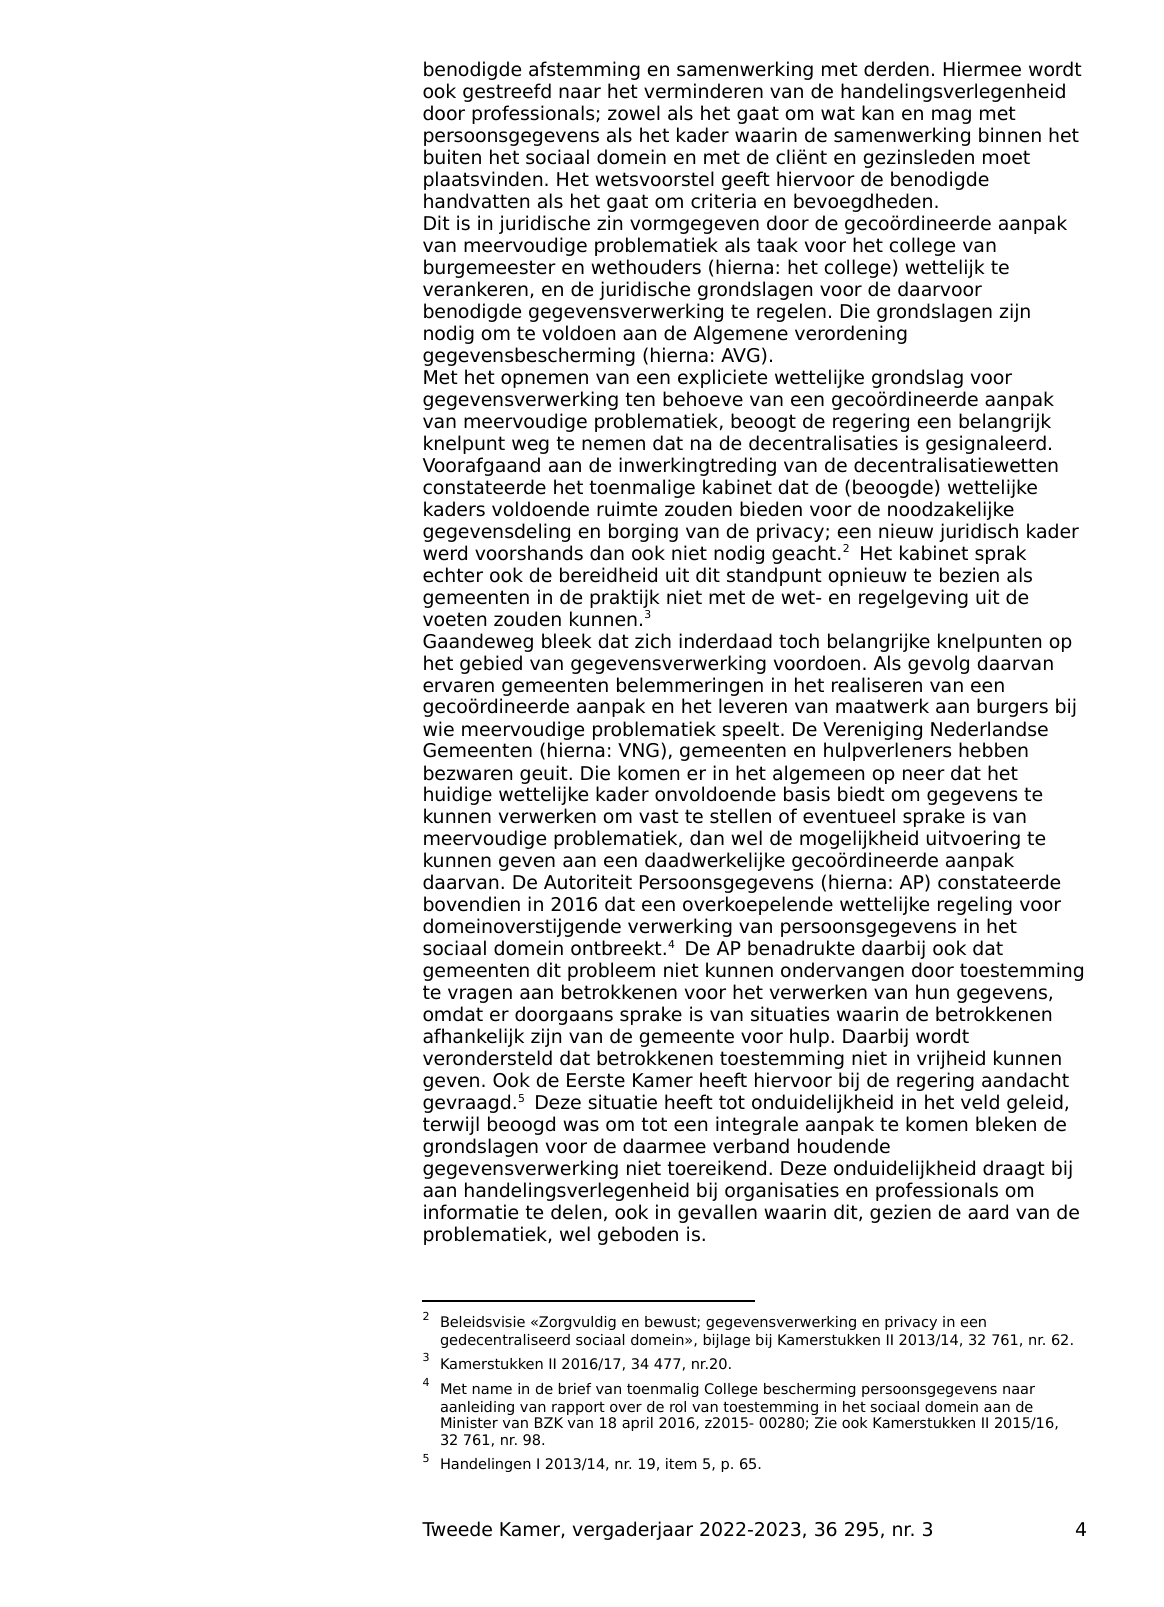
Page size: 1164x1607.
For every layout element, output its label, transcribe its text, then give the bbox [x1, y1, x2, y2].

text Gaandeweg bleek dat zich inderdaad toch belangrijke knelpunten op het gebied van gegevensverwerking voordoen. Als gevolg daarvan ervaren gemeenten belemmeringen in het realiseren van een gecoördineerde aanpak en het leveren van maatwerk aan burgers bij wie meervoudige problematiek speelt. De Vereniging Nederlandse Gemeenten (hierna: VNG), gemeenten en hulpverleners hebben bezwaren geuit. Die komen er in het algemeen op neer dat het huidige wettelijke kader onvoldoende basis biedt om gegevens te kunnen verwerken om vast te stellen of eventueel sprake is van meervoudige problematiek, dan wel de mogelijkheid uitvoering te kunnen geven aan een daadwerkelijke gecoördineerde aanpak daarvan. De Autoriteit Persoonsgegevens (hierna: AP) constateerde bovendien in 2016 dat een overkoepelende wettelijke regeling voor domeinoverstijgende verwerking van persoonsgegevens in het sociaal domein ontbreekt. De AP benadrukte daarbij ook dat gemeenten dit probleem niet kunnen ondervangen door toestemming te vragen aan betrokkenen voor het verwerken van hun gegevens, omdat er doorgaans sprake is van situaties waarin de betrokkenen afhankelijk zijn van de gemeente voor hulp. Daarbij wordt verondersteld dat betrokkenen toestemming niet in vrijheid kunnen geven. Ook de Eerste Kamer heeft hiervoor bij de regering aandacht gevraagd. Deze situatie heeft tot onduidelijkheid in het veld geleid, terwijl beoogd was om tot een integrale aanpak te komen bleken de grondslagen voor de daarmee verband houdende gegevensverwerking niet toereikend. Deze onduidelijkheid draagt bij aan handelingsverlegenheid bij organisaties en professionals om informatie te delen, ook in gevallen waarin dit, gezien de aard van de problematiek, wel geboden is. [422, 631, 1087, 1246]
text Met het opnemen van een expliciete wettelijke grondslag voor gegevensverwerking ten behoeve van een gecoördineerde aanpak van meervoudige problematiek, beoogt de regering een belangrijk knelpunt weg te nemen dat na de decentralisaties is gesignaleerd. Voorafgaand aan de inwerkingtreding van de decentralisatiewetten constateerde het toenmalige kabinet dat de (beoogde) wettelijke kaders voldoende ruimte zouden bieden voor de noodzakelijke gegevensdeling en borging van de privacy; een nieuw juridisch kader werd voorshands dan ook niet nodig geacht. Het kabinet sprak echter ook de bereidheid uit dit standpunt opnieuw te bezien als gemeenten in de praktijk niet met de wet- en regelgeving uit de voeten zouden kunnen. [422, 367, 1087, 631]
text Dit is in juridische zin vormgegeven door de gecoördineerde aanpak van meervoudige problematiek als taak voor het college van burgemeester en wethouders (hierna: het college) wettelijk te verankeren, en de juridische grondslagen voor de daarvoor benodigde gegevensverwerking te regelen. Die grondslagen zijn nodig om te voldoen aan de Algemene verordening gegevensbescherming (hierna: AVG). [422, 213, 1087, 367]
text Beleidsvisie «Zorgvuldig en bewust; gegevensverwerking en privacy in een gedecentraliseerd sociaal domein», bijlage bij Kamerstukken II 2013/14, 32 761, nr. 62. [422, 1310, 1087, 1349]
text Met name in de brief van toenmalig College bescherming persoonsgegevens naar aanleiding van rapport over de rol van toestemming in het sociaal domein aan de Minister van BZK van 18 april 2016, z2015- 00280; Zie ook Kamerstukken II 2015/16, 32 761, nr. 98. [422, 1377, 1087, 1449]
text benodigde afstemming en samenwerking met derden. Hiermee wordt ook gestreefd naar het verminderen van de handelingsverlegenheid door professionals; zowel als het gaat om wat kan en mag met persoonsgegevens als het kader waarin de samenwerking binnen het buiten het sociaal domein en met de cliënt en gezinsleden moet plaatsvinden. Het wetsvoorstel geeft hiervoor de benodigde handvatten als het gaat om criteria en bevoegdheden. [422, 59, 1087, 213]
text Handelingen I 2013/14, nr. 19, item 5, p. 65. [422, 1452, 1087, 1474]
text Kamerstukken II 2016/17, 34 477, nr.20. [422, 1352, 1087, 1374]
